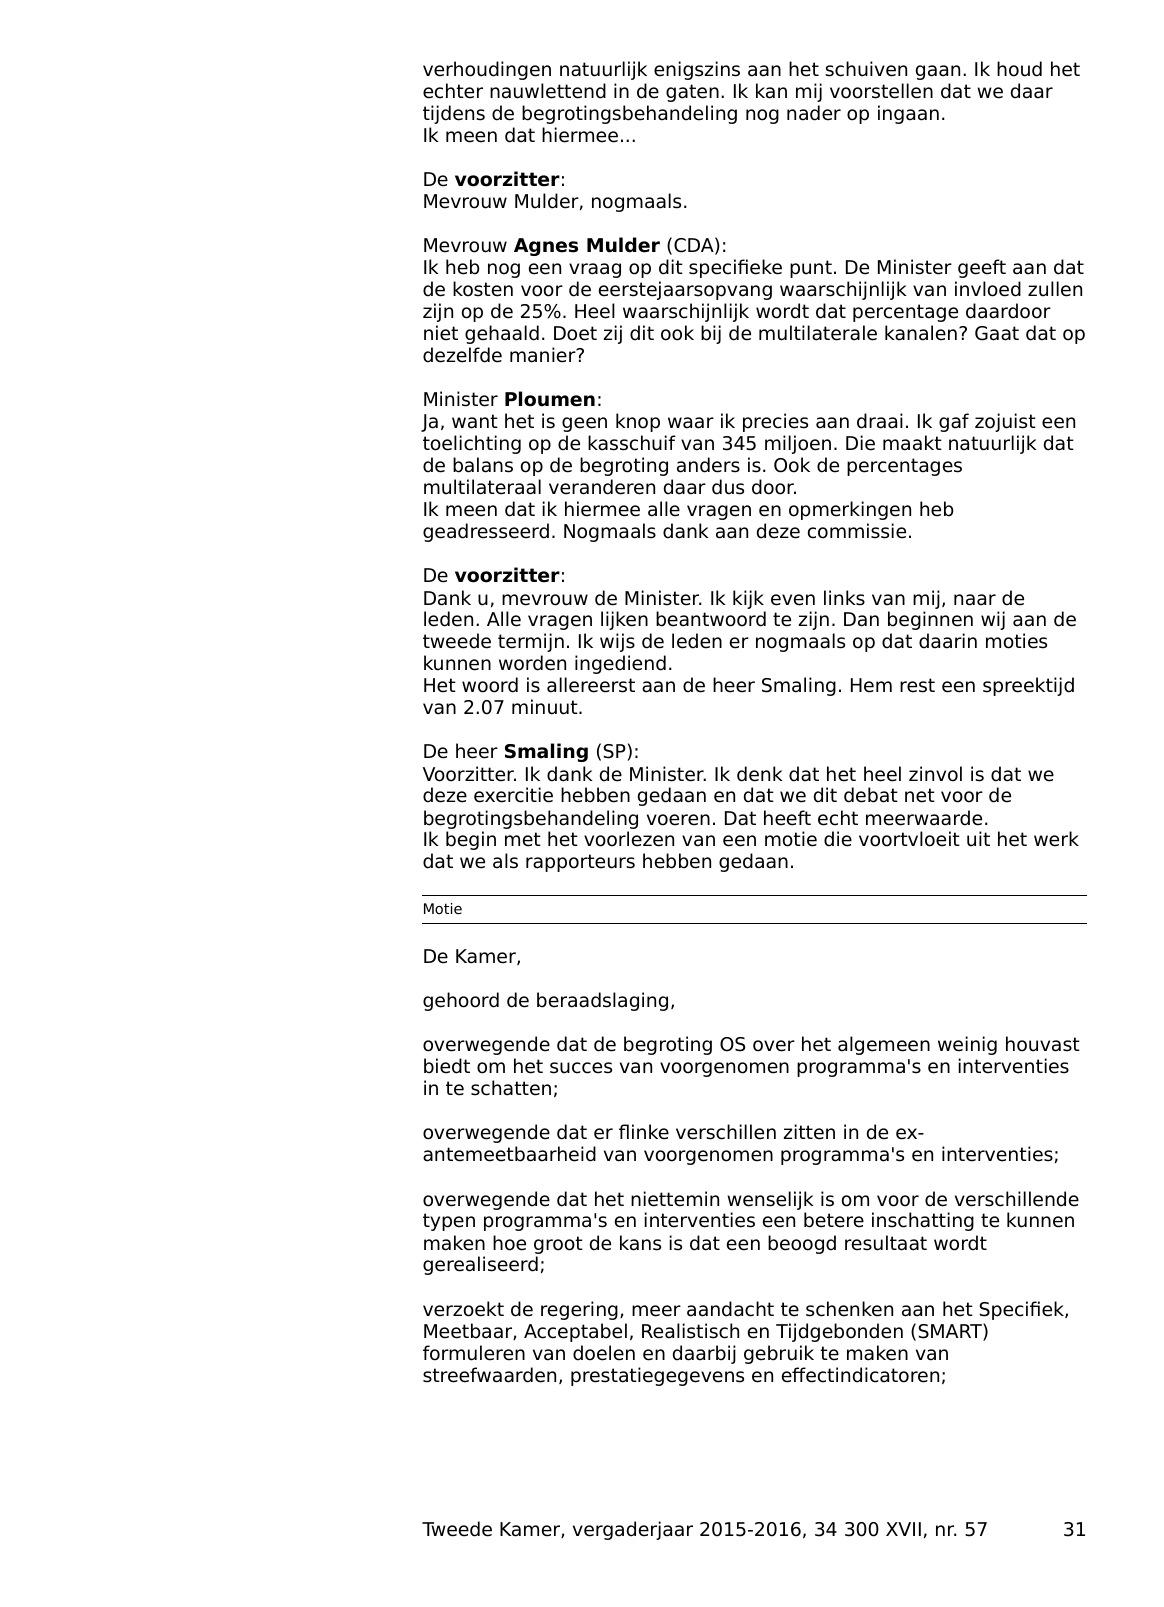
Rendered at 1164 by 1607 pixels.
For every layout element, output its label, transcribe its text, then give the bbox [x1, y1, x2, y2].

text De heer Smaling (SP): [422, 741, 1087, 763]
text overwegende dat er flinke verschillen zitten in de ex-antemeetbaarheid van voorgenomen programma's en interventies; [422, 1122, 1087, 1166]
text Voorzitter. Ik dank de Minister. Ik denk dat het heel zinvol is dat we deze exercitie hebben gedaan en dat we dit debat net voor de begrotingsbehandeling voeren. Dat heeft echt meerwaarde. [422, 763, 1087, 829]
text Mevrouw Mulder, nogmaals. [422, 191, 1087, 213]
text Ik meen dat ik hiermee alle vragen en opmerkingen heb geadresseerd. Nogmaals dank aan deze commissie. [422, 499, 1087, 543]
text De voorzitter: [422, 565, 1087, 587]
text De voorzitter: [422, 169, 1087, 191]
text Ik meen dat hiermee... [422, 125, 1087, 147]
text gehoord de beraadslaging, [422, 990, 1087, 1012]
text verhoudingen natuurlijk enigszins aan het schuiven gaan. Ik houd het echter nauwlettend in de gaten. Ik kan mij voorstellen dat we daar tijdens de begrotingsbehandeling nog nader op ingaan. [422, 59, 1087, 125]
table_header Motie [422, 896, 1087, 923]
text overwegende dat het niettemin wenselijk is om voor de verschillende typen programma's en interventies een betere inschatting te kunnen maken hoe groot de kans is dat een beoogd resultaat wordt gerealiseerd; [422, 1188, 1087, 1276]
text Dank u, mevrouw de Minister. Ik kijk even links van mij, naar de leden. Alle vragen lijken beantwoord te zijn. Dan beginnen wij aan de tweede termijn. Ik wijs de leden er nogmaals op dat daarin moties kunnen worden ingediend. [422, 587, 1087, 675]
text Ik heb nog een vraag op dit specifieke punt. De Minister geeft aan dat de kosten voor de eerstejaarsopvang waarschijnlijk van invloed zullen zijn op de 25%. Heel waarschijnlijk wordt dat percentage daardoor niet gehaald. Doet zij dit ook bij de multilaterale kanalen? Gaat dat op dezelfde manier? [422, 257, 1087, 367]
text Ja, want het is geen knop waar ik precies aan draai. Ik gaf zojuist een toelichting op de kasschuif van 345 miljoen. Die maakt natuurlijk dat de balans op de begroting anders is. Ook de percentages multilateraal veranderen daar dus door. [422, 411, 1087, 499]
text Het woord is allereerst aan de heer Smaling. Hem rest een spreektijd van 2.07 minuut. [422, 675, 1087, 719]
text overwegende dat de begroting OS over het algemeen weinig houvast biedt om het succes van voorgenomen programma's en interventies in te schatten; [422, 1034, 1087, 1100]
text De Kamer, [422, 946, 1087, 968]
text Ik begin met het voorlezen van een motie die voortvloeit uit het werk dat we als rapporteurs hebben gedaan. [422, 829, 1087, 873]
text Mevrouw Agnes Mulder (CDA): [422, 235, 1087, 257]
text Minister Ploumen: [422, 389, 1087, 411]
text verzoekt de regering, meer aandacht te schenken aan het Specifiek, Meetbaar, Acceptabel, Realistisch en Tijdgebonden (SMART) formuleren van doelen en daarbij gebruik te maken van streefwaarden, prestatiegegevens en effectindicatoren; [422, 1298, 1087, 1386]
